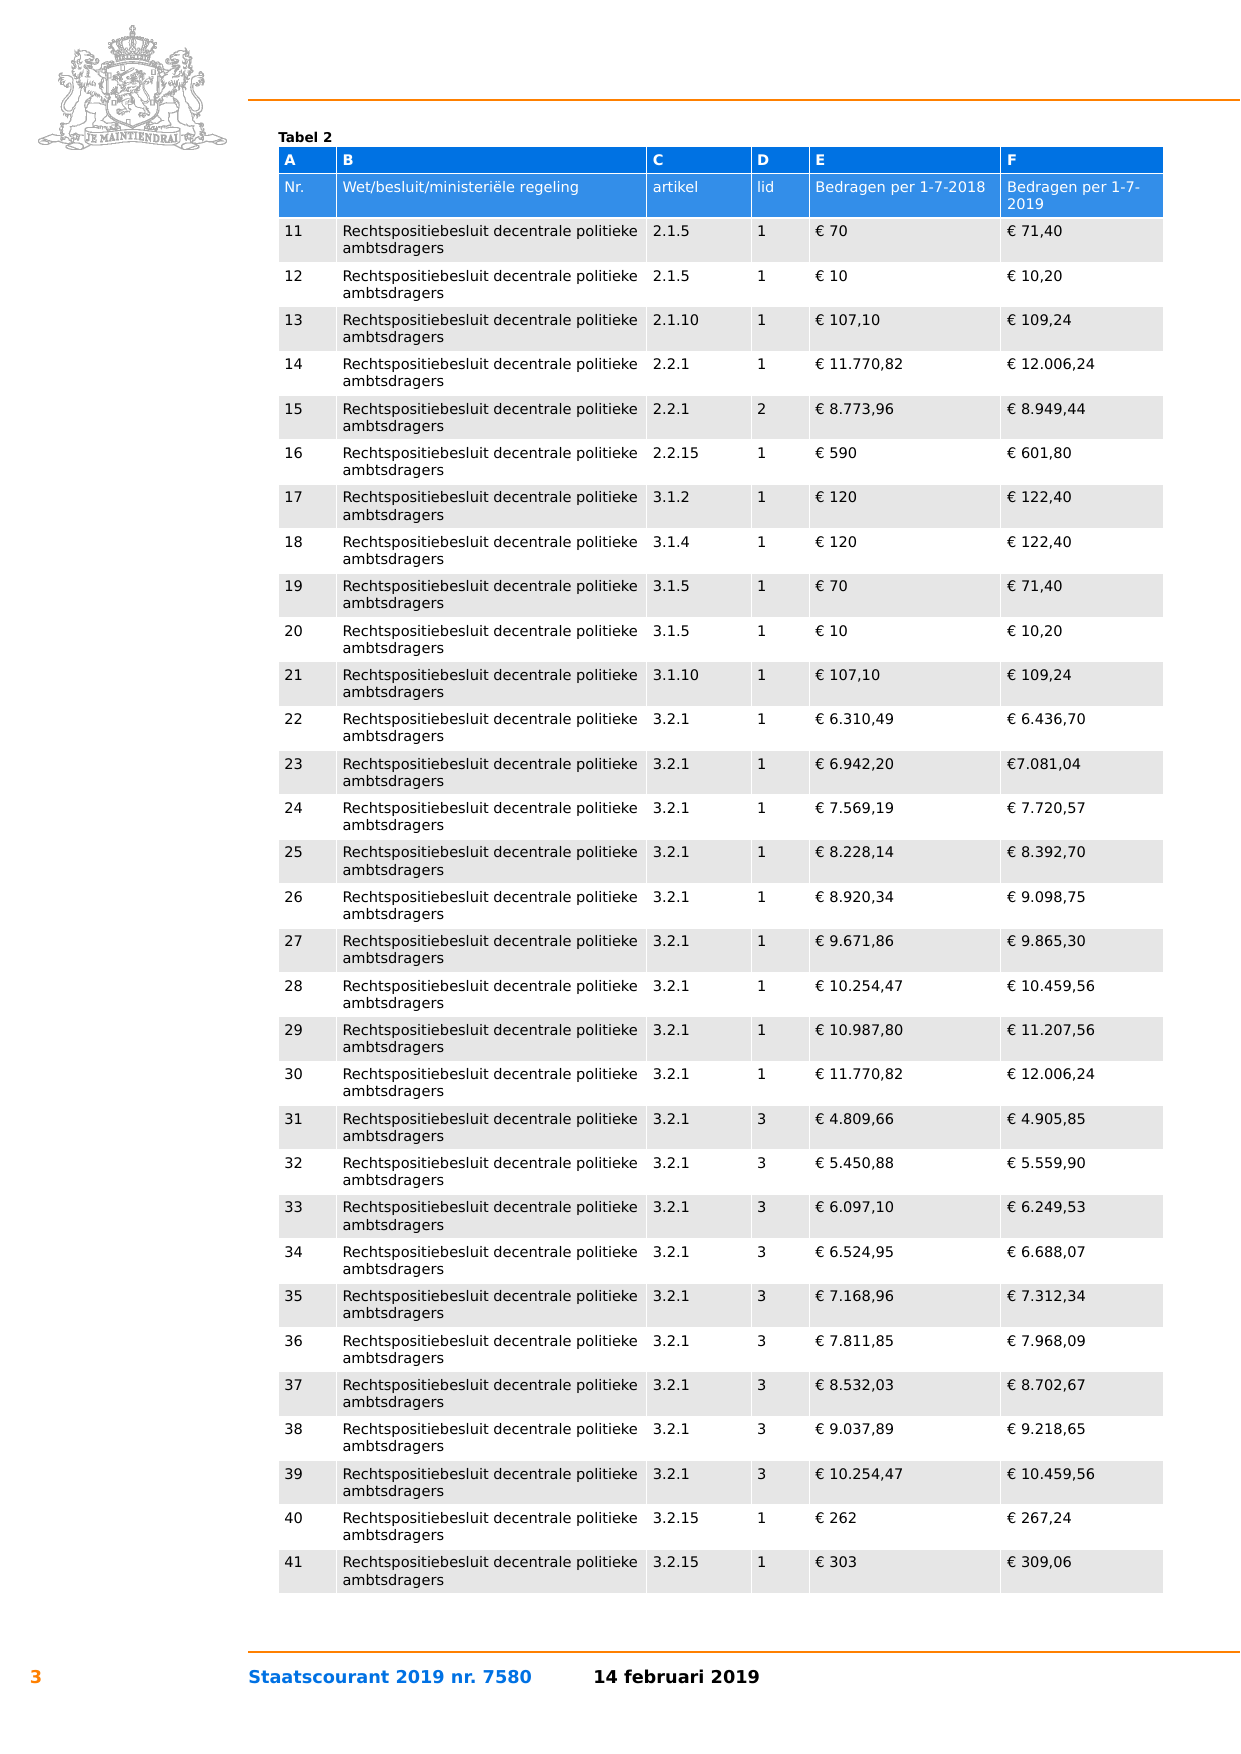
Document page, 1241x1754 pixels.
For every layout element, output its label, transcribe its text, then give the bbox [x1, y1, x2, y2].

table_cell 3.2.1 [647, 1150, 751, 1194]
table_cell 1 [752, 1550, 809, 1593]
table_cell 27 [279, 929, 336, 972]
table_cell € 8.702,67 [1001, 1372, 1163, 1416]
table_cell 3.1.2 [647, 485, 751, 528]
table_cell € 7.968,09 [1001, 1328, 1163, 1371]
table_cell 1 [752, 263, 809, 306]
table_cell 16 [279, 440, 336, 484]
table_cell 1 [752, 219, 809, 262]
table_cell 1 [752, 929, 809, 972]
table_cell 3.1.5 [647, 618, 751, 661]
table_cell 1 [752, 884, 809, 927]
table_cell 3.2.1 [647, 1062, 751, 1105]
table_cell € 12.006,24 [1001, 1062, 1163, 1105]
table_cell 3.2.1 [647, 884, 751, 927]
table_cell Rechtspositiebesluit decentrale politieke ambtsdragers [337, 485, 646, 528]
table_cell € 10,20 [1001, 618, 1163, 661]
table_cell €7.081,04 [1001, 751, 1163, 794]
table_cell € 5.450,88 [810, 1150, 1000, 1194]
table_cell 3 [752, 1195, 809, 1238]
table_cell € 10.987,80 [810, 1017, 1000, 1061]
table_cell 1 [752, 352, 809, 395]
table_cell Bedragen per 1-7-2018 [810, 174, 1000, 217]
table_cell € 8.392,70 [1001, 840, 1163, 883]
table_cell € 4.809,66 [810, 1106, 1000, 1149]
table_cell Rechtspositiebesluit decentrale politieke ambtsdragers [337, 307, 646, 351]
table_cell € 11.770,82 [810, 1062, 1000, 1105]
table_cell Rechtspositiebesluit decentrale politieke ambtsdragers [337, 707, 646, 750]
table_cell F [1001, 147, 1163, 173]
table_cell € 9.865,30 [1001, 929, 1163, 972]
table_cell € 7.312,34 [1001, 1284, 1163, 1327]
table_cell Rechtspositiebesluit decentrale politieke ambtsdragers [337, 396, 646, 439]
table_cell 30 [279, 1062, 336, 1105]
table_cell € 10 [810, 618, 1000, 661]
table_cell 3.2.1 [647, 973, 751, 1016]
table_cell 40 [279, 1505, 336, 1549]
table_cell D [752, 147, 809, 173]
table_cell € 9.037,89 [810, 1417, 1000, 1460]
table_cell Rechtspositiebesluit decentrale politieke ambtsdragers [337, 1461, 646, 1504]
table_cell 3.2.1 [647, 1284, 751, 1327]
table_cell A [279, 147, 336, 173]
table_cell Bedragen per 1-7-2019 [1001, 174, 1163, 217]
table_cell lid [752, 174, 809, 217]
table_cell € 7.168,96 [810, 1284, 1000, 1327]
table_cell € 70 [810, 219, 1000, 262]
table_cell 35 [279, 1284, 336, 1327]
table_cell Rechtspositiebesluit decentrale politieke ambtsdragers [337, 751, 646, 794]
table_cell 2.1.10 [647, 307, 751, 351]
table_cell € 10.459,56 [1001, 1461, 1163, 1504]
table_cell Rechtspositiebesluit decentrale politieke ambtsdragers [337, 1550, 646, 1593]
table_cell 2.2.15 [647, 440, 751, 484]
table_cell Rechtspositiebesluit decentrale politieke ambtsdragers [337, 1062, 646, 1105]
table_cell € 10.459,56 [1001, 973, 1163, 1016]
table_cell Rechtspositiebesluit decentrale politieke ambtsdragers [337, 574, 646, 617]
table_cell 15 [279, 396, 336, 439]
table_cell Rechtspositiebesluit decentrale politieke ambtsdragers [337, 263, 646, 306]
table_cell 28 [279, 973, 336, 1016]
table_cell Rechtspositiebesluit decentrale politieke ambtsdragers [337, 219, 646, 262]
table_cell € 71,40 [1001, 219, 1163, 262]
table_cell 3.2.1 [647, 1461, 751, 1504]
table_cell € 4.905,85 [1001, 1106, 1163, 1149]
table_cell 36 [279, 1328, 336, 1371]
table_cell 13 [279, 307, 336, 351]
table_cell € 7.569,19 [810, 795, 1000, 839]
table_cell Rechtspositiebesluit decentrale politieke ambtsdragers [337, 618, 646, 661]
table_cell Rechtspositiebesluit decentrale politieke ambtsdragers [337, 529, 646, 572]
table_cell 1 [752, 707, 809, 750]
table_cell 2.2.1 [647, 396, 751, 439]
table_cell 41 [279, 1550, 336, 1593]
table_cell € 107,10 [810, 662, 1000, 706]
table_cell 21 [279, 662, 336, 706]
table_cell € 122,40 [1001, 485, 1163, 528]
table_cell Rechtspositiebesluit decentrale politieke ambtsdragers [337, 973, 646, 1016]
table_cell € 590 [810, 440, 1000, 484]
table_cell 3.2.1 [647, 707, 751, 750]
table_cell € 12.006,24 [1001, 352, 1163, 395]
table_cell Rechtspositiebesluit decentrale politieke ambtsdragers [337, 1372, 646, 1416]
table_cell € 601,80 [1001, 440, 1163, 484]
table_cell Wet/besluit/ministeriële regeling [337, 174, 646, 217]
table_cell € 107,10 [810, 307, 1000, 351]
table_cell 3.2.1 [647, 1417, 751, 1460]
table_cell 3.1.10 [647, 662, 751, 706]
table_cell 1 [752, 1062, 809, 1105]
table_cell 11 [279, 219, 336, 262]
table_cell € 9.098,75 [1001, 884, 1163, 927]
table_cell 20 [279, 618, 336, 661]
table_cell 26 [279, 884, 336, 927]
table_cell € 6.688,07 [1001, 1239, 1163, 1282]
table_cell 29 [279, 1017, 336, 1061]
table_cell 17 [279, 485, 336, 528]
table_cell € 71,40 [1001, 574, 1163, 617]
table_cell € 6.310,49 [810, 707, 1000, 750]
table_cell 22 [279, 707, 336, 750]
table_cell 2.1.5 [647, 219, 751, 262]
table_cell € 109,24 [1001, 662, 1163, 706]
table_cell 32 [279, 1150, 336, 1194]
table_cell 2.1.5 [647, 263, 751, 306]
table_cell 23 [279, 751, 336, 794]
table_cell Rechtspositiebesluit decentrale politieke ambtsdragers [337, 1417, 646, 1460]
table_cell 3.2.1 [647, 1328, 751, 1371]
table_cell 3.2.15 [647, 1550, 751, 1593]
table_cell 34 [279, 1239, 336, 1282]
table_cell € 120 [810, 485, 1000, 528]
table_cell € 120 [810, 529, 1000, 572]
table_cell 3 [752, 1328, 809, 1371]
table_cell 25 [279, 840, 336, 883]
table_cell 1 [752, 307, 809, 351]
table_cell 3.2.1 [647, 1372, 751, 1416]
table_cell Rechtspositiebesluit decentrale politieke ambtsdragers [337, 1284, 646, 1327]
table_cell € 6.097,10 [810, 1195, 1000, 1238]
table_cell 1 [752, 840, 809, 883]
table_cell C [647, 147, 751, 173]
table_header Tabel 2 [278, 130, 1163, 146]
table_cell € 122,40 [1001, 529, 1163, 572]
table_cell € 8.949,44 [1001, 396, 1163, 439]
table_cell Rechtspositiebesluit decentrale politieke ambtsdragers [337, 840, 646, 883]
table_cell Rechtspositiebesluit decentrale politieke ambtsdragers [337, 1106, 646, 1149]
table_cell Nr. [279, 174, 336, 217]
table_cell € 262 [810, 1505, 1000, 1549]
table_cell € 8.228,14 [810, 840, 1000, 883]
table_cell 3 [752, 1150, 809, 1194]
table_cell Rechtspositiebesluit decentrale politieke ambtsdragers [337, 1195, 646, 1238]
table_cell 1 [752, 574, 809, 617]
table_cell Rechtspositiebesluit decentrale politieke ambtsdragers [337, 440, 646, 484]
table_cell 1 [752, 440, 809, 484]
table_cell 3.2.1 [647, 929, 751, 972]
table_cell 14 [279, 352, 336, 395]
table_cell 3 [752, 1417, 809, 1460]
table_cell 1 [752, 618, 809, 661]
table_cell € 7.811,85 [810, 1328, 1000, 1371]
table_cell € 10 [810, 263, 1000, 306]
table_cell € 9.671,86 [810, 929, 1000, 972]
table_cell € 6.436,70 [1001, 707, 1163, 750]
table_cell 1 [752, 973, 809, 1016]
table_cell € 11.207,56 [1001, 1017, 1163, 1061]
table_cell 1 [752, 529, 809, 572]
table_cell € 8.920,34 [810, 884, 1000, 927]
table_cell € 70 [810, 574, 1000, 617]
table_cell 3 [752, 1372, 809, 1416]
table_cell 3.2.1 [647, 1106, 751, 1149]
table_cell € 10.254,47 [810, 973, 1000, 1016]
table_cell 37 [279, 1372, 336, 1416]
table_cell Rechtspositiebesluit decentrale politieke ambtsdragers [337, 929, 646, 972]
table_cell 3.1.5 [647, 574, 751, 617]
table_cell € 267,24 [1001, 1505, 1163, 1549]
table_cell € 10,20 [1001, 263, 1163, 306]
table_cell € 309,06 [1001, 1550, 1163, 1593]
table_cell Rechtspositiebesluit decentrale politieke ambtsdragers [337, 884, 646, 927]
table_cell 39 [279, 1461, 336, 1504]
table_cell 3.1.4 [647, 529, 751, 572]
table_cell Rechtspositiebesluit decentrale politieke ambtsdragers [337, 1328, 646, 1371]
table_cell € 8.773,96 [810, 396, 1000, 439]
table_cell 3.2.1 [647, 1239, 751, 1282]
table_cell 3.2.1 [647, 751, 751, 794]
table_cell Rechtspositiebesluit decentrale politieke ambtsdragers [337, 1239, 646, 1282]
table_cell € 10.254,47 [810, 1461, 1000, 1504]
table_cell Rechtspositiebesluit decentrale politieke ambtsdragers [337, 1505, 646, 1549]
table_cell Rechtspositiebesluit decentrale politieke ambtsdragers [337, 1017, 646, 1061]
table_cell € 6.249,53 [1001, 1195, 1163, 1238]
table_cell € 109,24 [1001, 307, 1163, 351]
table_cell 2.2.1 [647, 352, 751, 395]
table_cell 1 [752, 1017, 809, 1061]
table_cell 38 [279, 1417, 336, 1460]
table_cell 3.2.15 [647, 1505, 751, 1549]
table_cell € 8.532,03 [810, 1372, 1000, 1416]
table_cell 1 [752, 751, 809, 794]
table_cell 1 [752, 485, 809, 528]
table_cell 31 [279, 1106, 336, 1149]
table_cell 3 [752, 1239, 809, 1282]
table_cell € 303 [810, 1550, 1000, 1593]
table_cell artikel [647, 174, 751, 217]
table_cell 12 [279, 263, 336, 306]
table_cell 3.2.1 [647, 840, 751, 883]
table_cell 19 [279, 574, 336, 617]
table_cell 33 [279, 1195, 336, 1238]
table_cell € 11.770,82 [810, 352, 1000, 395]
table_cell 24 [279, 795, 336, 839]
table_cell Rechtspositiebesluit decentrale politieke ambtsdragers [337, 662, 646, 706]
table_cell € 5.559,90 [1001, 1150, 1163, 1194]
table_cell € 7.720,57 [1001, 795, 1163, 839]
table_cell 3.2.1 [647, 795, 751, 839]
table_cell 3 [752, 1461, 809, 1504]
table_cell € 6.524,95 [810, 1239, 1000, 1282]
table_cell 3 [752, 1284, 809, 1327]
table_cell 2 [752, 396, 809, 439]
table_cell Rechtspositiebesluit decentrale politieke ambtsdragers [337, 795, 646, 839]
picture [38, 25, 227, 150]
table_cell 1 [752, 1505, 809, 1549]
table_cell 18 [279, 529, 336, 572]
table_cell 3 [752, 1106, 809, 1149]
table_cell € 6.942,20 [810, 751, 1000, 794]
table_cell 1 [752, 662, 809, 706]
table_cell B [337, 147, 646, 173]
table_cell Rechtspositiebesluit decentrale politieke ambtsdragers [337, 352, 646, 395]
table_cell € 9.218,65 [1001, 1417, 1163, 1460]
table_cell 1 [752, 795, 809, 839]
table_cell E [810, 147, 1000, 173]
table_cell Rechtspositiebesluit decentrale politieke ambtsdragers [337, 1150, 646, 1194]
table_cell 3.2.1 [647, 1017, 751, 1061]
table_cell 3.2.1 [647, 1195, 751, 1238]
